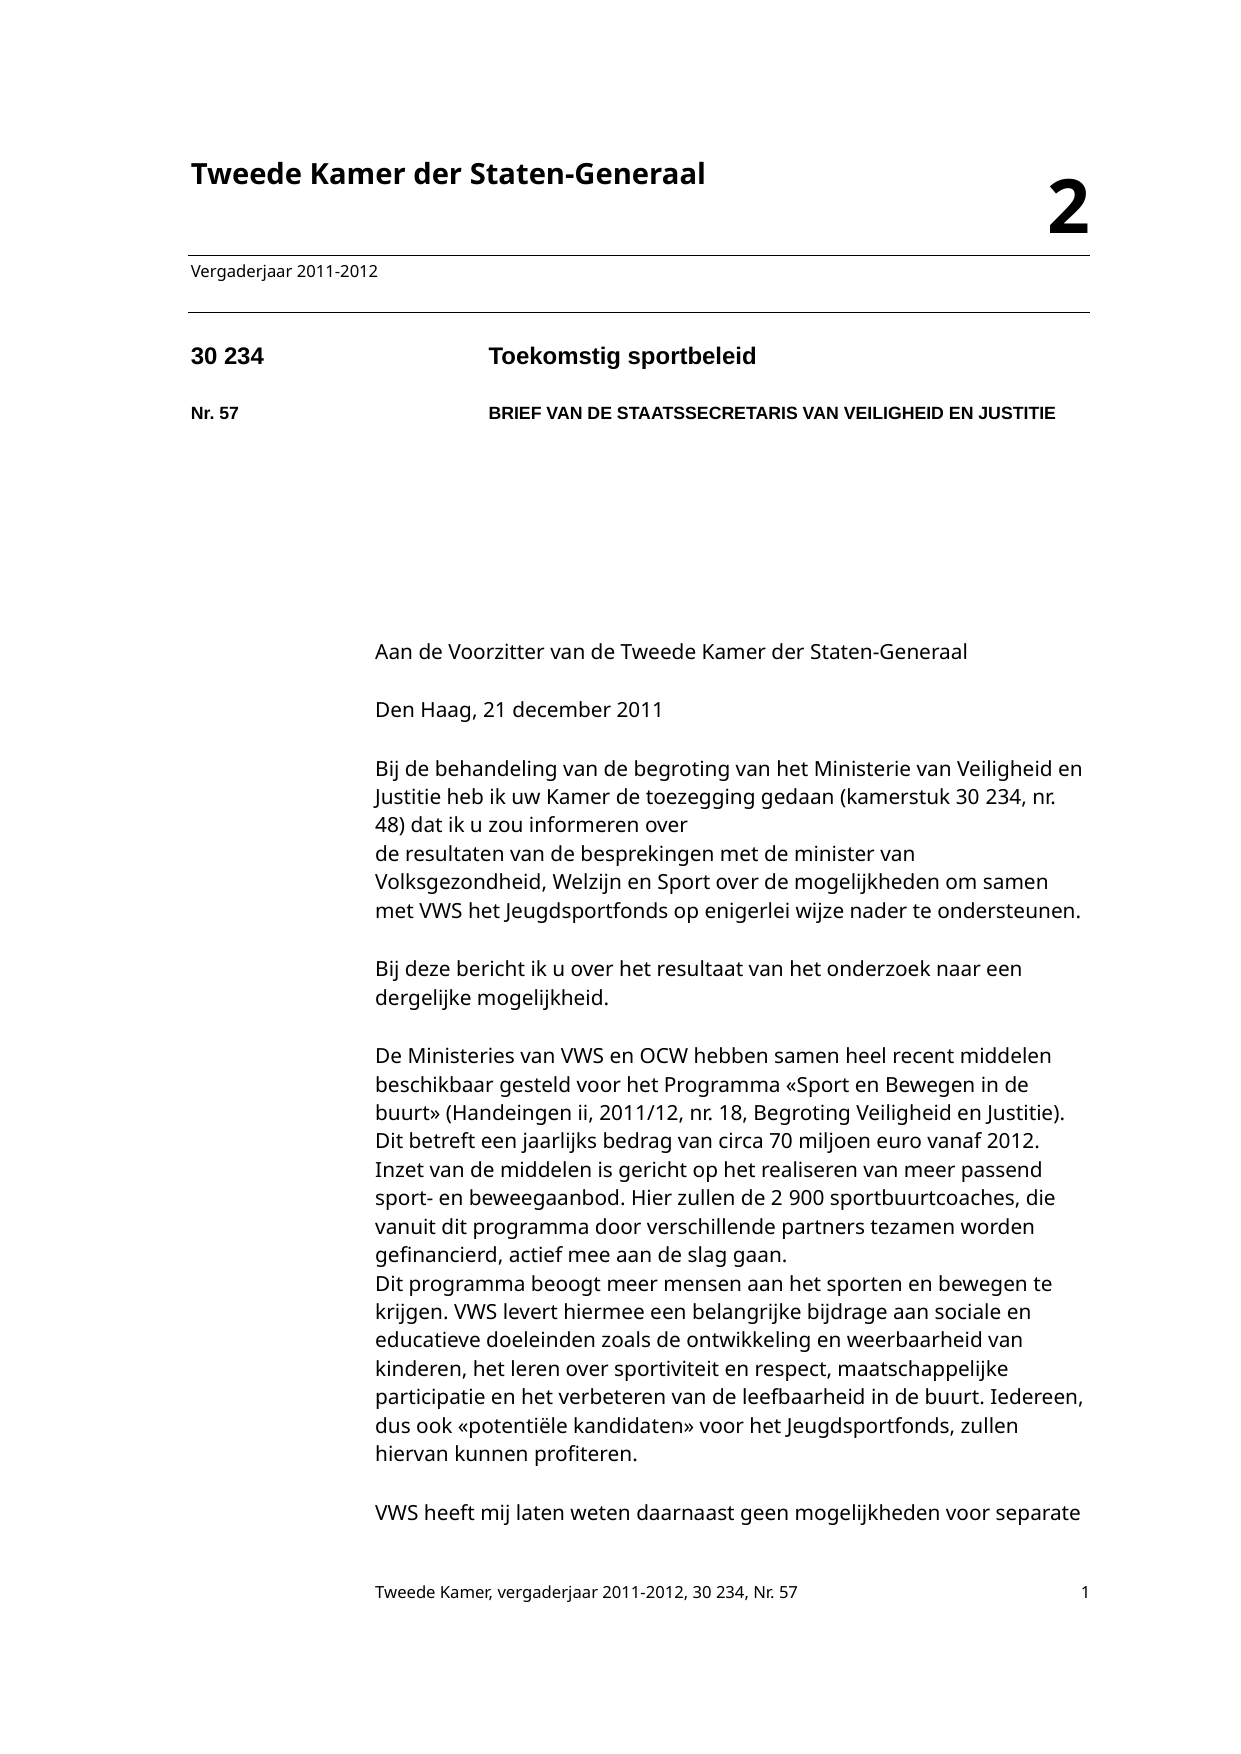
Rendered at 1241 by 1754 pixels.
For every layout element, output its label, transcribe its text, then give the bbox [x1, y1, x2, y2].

table_header Tweede Kamer der Staten-Generaal [188, 150, 909, 255]
table_cell [485, 313, 1090, 339]
text Den Haag, 21 december 2011 [375, 695, 1090, 724]
table_cell [485, 256, 1090, 312]
table_cell Vergaderjaar 2011-2012 [188, 256, 485, 312]
text Aan de Voorzitter van de Tweede Kamer der Staten-Generaal [375, 637, 1090, 665]
table_cell [188, 313, 485, 339]
text de resultaten van de besprekingen met de minister van Volksgezondheid, Welzijn en Sport over de mogelijkheden om samen met VWS het Jeugdsportfonds op enigerlei wijze nader te ondersteunen. [375, 839, 1090, 924]
text Dit programma beoogt meer mensen aan het sporten en bewegen te krijgen. VWS levert hiermee een belangrijke bijdrage aan sociale en educatieve doeleinden zoals de ontwikkeling en weerbaarheid van kinderen, het leren over sportiviteit en respect, maatschappelijke participatie en het verbeteren van de leefbaarheid in de buurt. Iedereen, dus ook «potentiële kandidaten» voor het Jeugdsportfonds, zullen hiervan kunnen profiteren. [375, 1269, 1090, 1468]
table_cell Toekomstig sportbeleid [485, 339, 1090, 399]
text De Ministeries van VWS en OCW hebben samen heel recent middelen beschikbaar gesteld voor het Programma «Sport en Bewegen in de buurt» (Handeingen ii, 2011/12, nr. 18, Begroting Veiligheid en Justitie). Dit betreft een jaarlijks bedrag van circa 70 miljoen euro vanaf 2012. Inzet van de middelen is gericht op het realiseren van meer passend sport- en beweegaanbod. Hier zullen de 2 900 sportbuurtcoaches, die vanuit dit programma door verschillende partners tezamen worden gefinancierd, actief mee aan de slag gaan. [375, 1041, 1090, 1269]
table_cell 30 234 [188, 339, 485, 399]
text VWS heeft mij laten weten daarnaast geen mogelijkheden voor separate [375, 1498, 1090, 1526]
text Bij deze bericht ik u over het resultaat van het onderzoek naar een dergelijke mogelijkheid. [375, 954, 1090, 1011]
table_cell BRIEF VAN DE STAATSSECRETARIS VAN VEILIGHEID EN JUSTITIE [485, 399, 1090, 518]
table_header 2 [910, 150, 1090, 255]
table_cell Nr. 57 [188, 399, 485, 518]
text Bij de behandeling van de begroting van het Ministerie van Veiligheid en Justitie heb ik uw Kamer de toezegging gedaan (kamerstuk 30 234, nr. 48) dat ik u zou informeren over [375, 754, 1090, 839]
